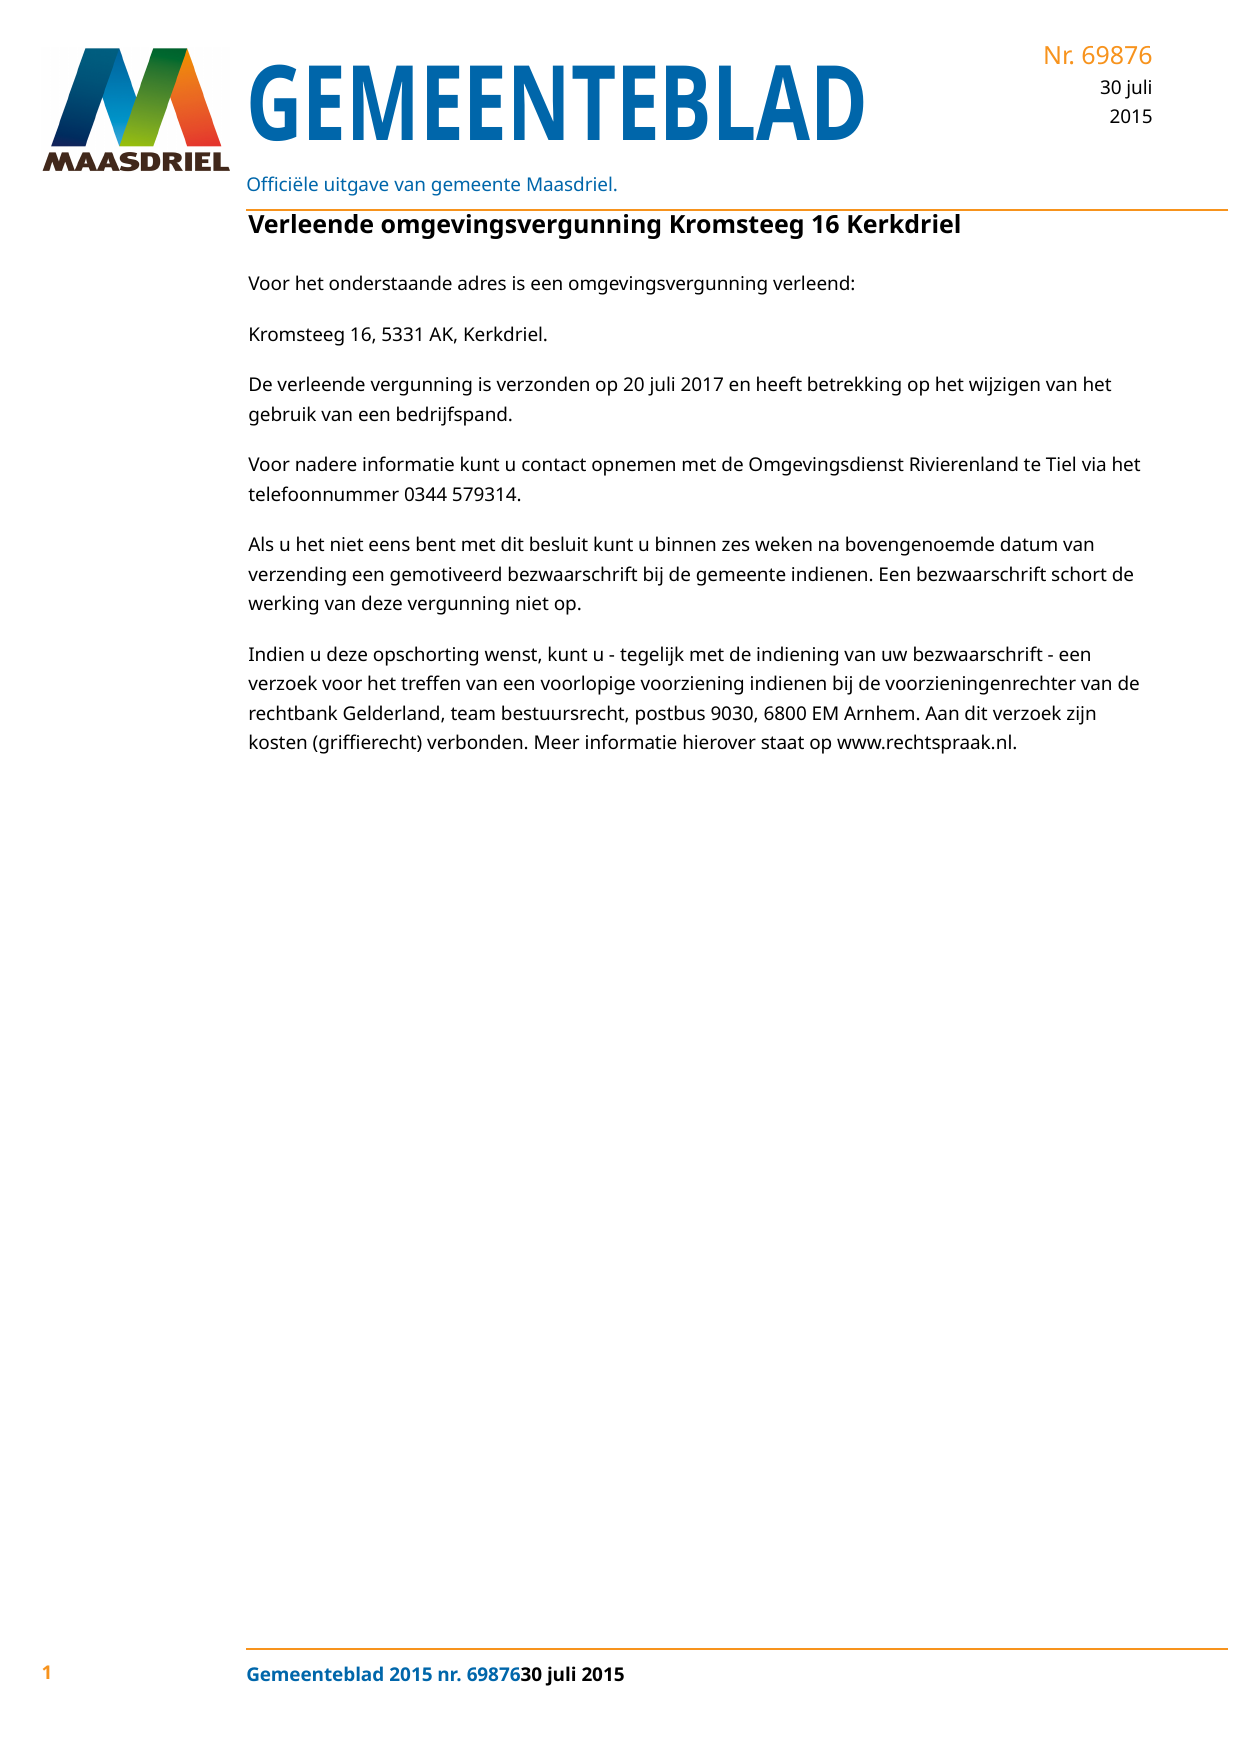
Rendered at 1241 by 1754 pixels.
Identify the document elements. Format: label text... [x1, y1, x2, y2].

text Voor het onderstaande adres is een omgevingsvergunning verleend: [248, 270, 1152, 296]
picture [41, 47, 231, 172]
text Kromsteeg 16, 5331 AK, Kerkdriel. [248, 321, 1152, 346]
text Verleende omgevingsvergunning Kromsteeg 16 Kerkdriel [248, 211, 1152, 241]
text Voor nadere informatie kunt u contact opnemen met de Omgevingsdienst Rivierenland te Tiel via het telefoonnummer 0344 579314. [248, 451, 1152, 506]
text Indien u deze opschorting wenst, kunt u - tegelijk met de indiening van uw bezwaarschrift - een verzoek voor het treffen van een voorlopige voorziening indienen bij de voorzieningenrechter van de rechtbank Gelderland, team bestuursrecht, postbus 9030, 6800 EM Arnhem. Aan dit verzoek zijn kosten (griffierecht) verbonden. Meer informatie hierover staat op www.rechtspraak.nl. [248, 641, 1152, 755]
text De verleende vergunning is verzonden op 20 juli 2017 en heeft betrekking op het wijzigen van het gebruik van een bedrijfspand. [248, 371, 1152, 426]
text Als u het niet eens bent met dit besluit kunt u binnen zes weken na bovengenoemde datum van verzending een gemotiveerd bezwaarschrift bij de gemeente indienen. Een bezwaarschrift schort de werking van deze vergunning niet op. [248, 531, 1152, 616]
